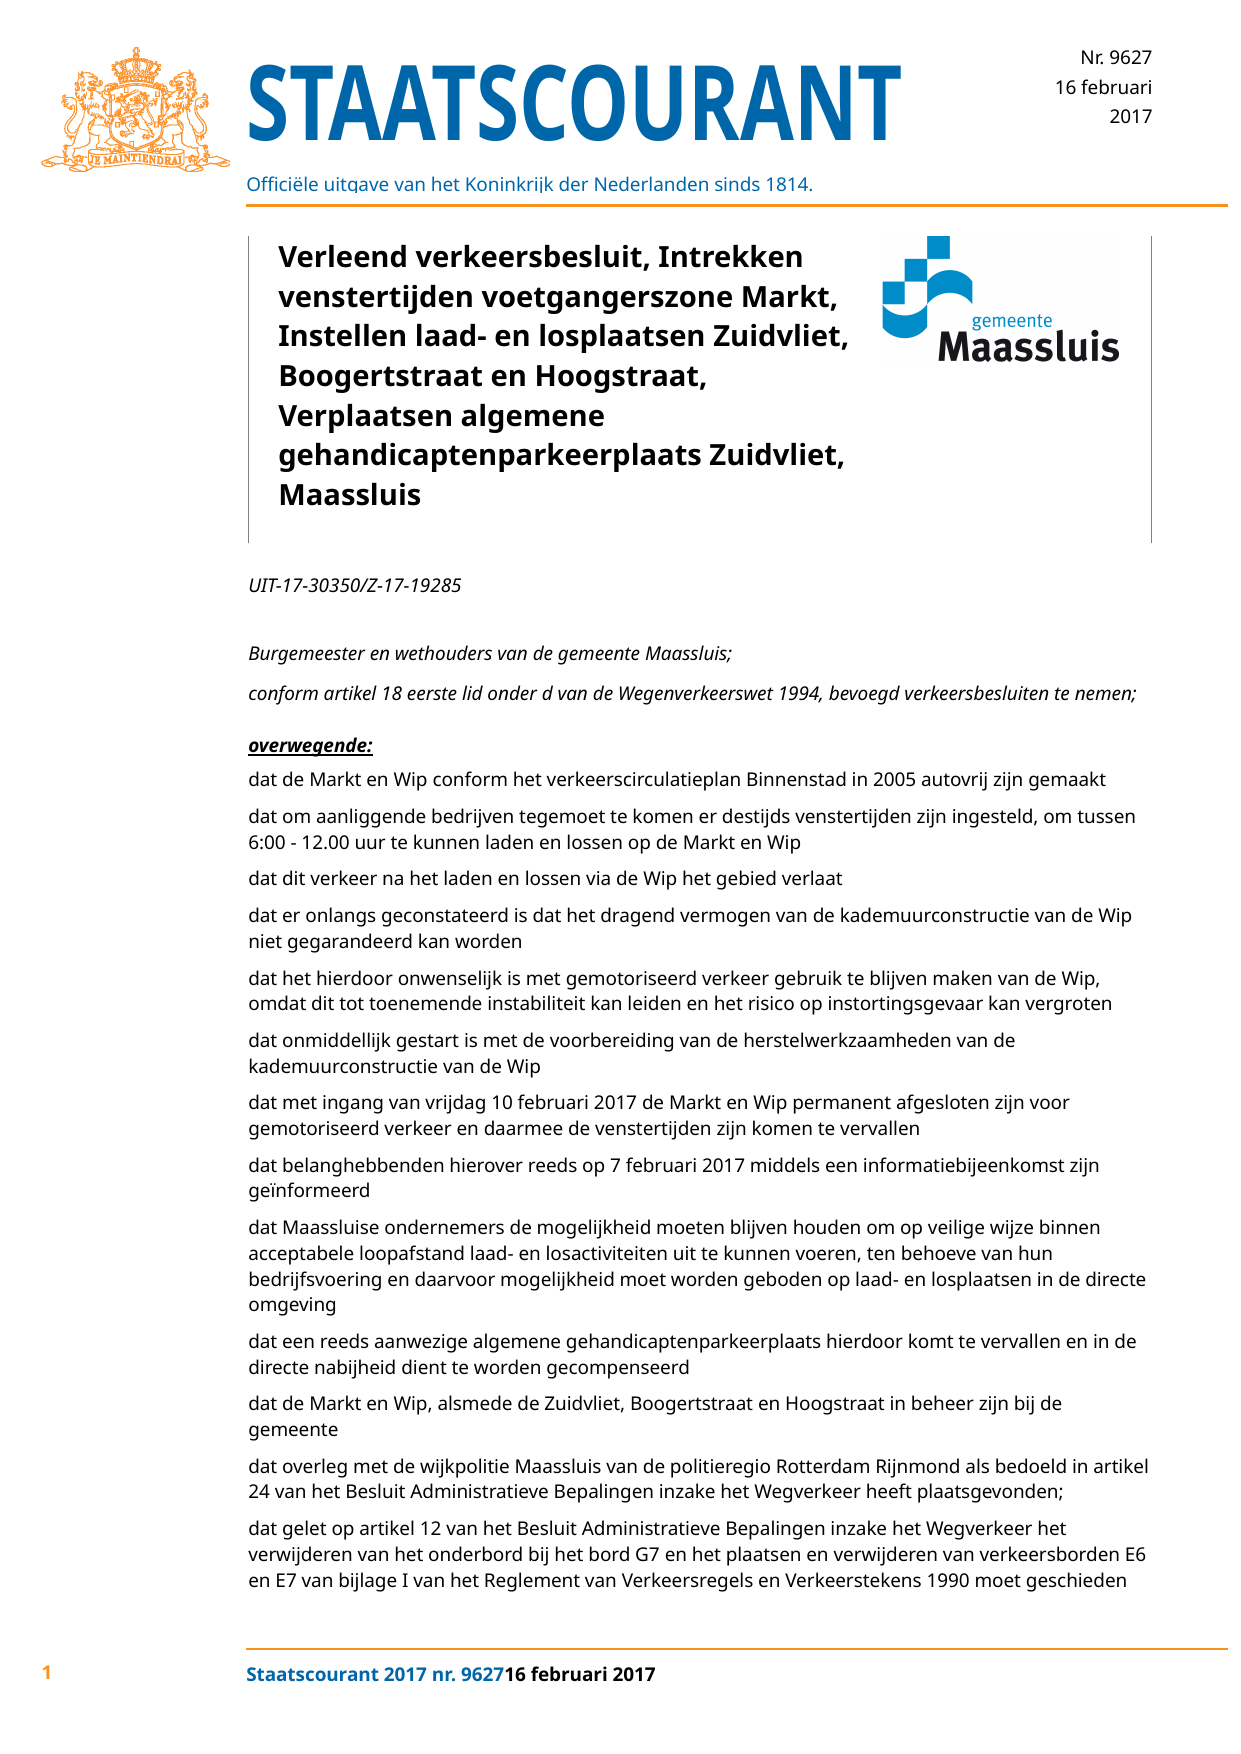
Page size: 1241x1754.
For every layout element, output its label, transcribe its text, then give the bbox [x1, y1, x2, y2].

text dat de Markt en Wip conform het verkeerscirculatieplan Binnenstad in 2005 autovrij zijn gemaakt [248, 767, 1152, 792]
text dat dit verkeer na het laden en lossen via de Wip het gebied verlaat [248, 866, 1152, 891]
picture [882, 236, 1119, 362]
text dat overleg met de wijkpolitie Maassluis van de politieregio Rotterdam Rijnmond als bedoeld in artikel 24 van het Besluit Administratieve Bepalingen inzake het Wegverkeer heeft plaatsgevonden; [248, 1453, 1152, 1504]
text dat gelet op artikel 12 van het Besluit Administratieve Bepalingen inzake het Wegverkeer het verwijderen van het onderbord bij het bord G7 en het plaatsen en verwijderen van verkeersborden E6 en E7 van bijlage I van het Reglement van Verkeersregels en Verkeerstekens 1990 moet geschieden [248, 1515, 1152, 1592]
text dat er onlangs geconstateerd is dat het dragend vermogen van de kademuurconstructie van de Wip niet gegarandeerd kan worden [248, 902, 1152, 954]
text dat Maassluise ondernemers de mogelijkheid moeten blijven houden om op veilige wijze binnen acceptabele loopafstand laad- en losactiviteiten uit te kunnen voeren, ten behoeve van hun bedrijfsvoering en daarvoor mogelijkheid moet worden geboden op laad- en losplaatsen in de directe omgeving [248, 1214, 1152, 1317]
text UIT-17-30350/Z-17-19285 [248, 573, 1152, 598]
text dat het hierdoor onwenselijk is met gemotoriseerd verkeer gebruik te blijven maken van de Wip, omdat dit tot toenemende instabiliteit kan leiden en het risico op instortingsgevaar kan vergroten [248, 965, 1152, 1016]
text dat belanghebbenden hierover reeds op 7 februari 2017 middels een informatiebijeenkomst zijn geïnformeerd [248, 1152, 1152, 1203]
text dat om aanliggende bedrijven tegemoet te komen er destijds venstertijden zijn ingesteld, om tussen 6:00 - 12.00 uur te kunnen laden en lossen op de Markt en Wip [248, 803, 1152, 855]
table_header [850, 236, 1151, 543]
text Burgemeester en wethouders van de gemeente Maassluis; [248, 640, 1152, 666]
text dat onmiddellijk gestart is met de voorbereiding van de herstelwerkzaamheden van de kademuurconstructie van de Wip [248, 1027, 1152, 1078]
text dat met ingang van vrijdag 10 februari 2017 de Markt en Wip permanent afgesloten zijn voor gemotoriseerd verkeer en daarmee de venstertijden zijn komen te vervallen [248, 1089, 1152, 1141]
picture [41, 47, 231, 172]
text conform artikel 18 eerste lid onder d van de Wegenverkeerswet 1994, bevoegd verkeersbesluiten te nemen; [248, 680, 1152, 705]
text dat een reeds aanwezige algemene gehandicaptenparkeerplaats hierdoor komt te vervallen en in de directe nabijheid dient te worden gecompenseerd [248, 1328, 1152, 1379]
text overwegende: [248, 732, 1152, 758]
text dat de Markt en Wip, alsmede de Zuidvliet, Boogertstraat en Hoogstraat in beheer zijn bij de gemeente [248, 1391, 1152, 1442]
picture [882, 236, 927, 281]
table_header Verleend verkeersbesluit, Intrekken venstertijden voetgangerszone Markt, Instellen laad- en losplaatsen Zuidvliet, Boogertstraat en Hoogstraat, Verplaatsen algemene gehandicaptenparkeerplaats Zuidvliet, Maassluis [249, 236, 850, 543]
